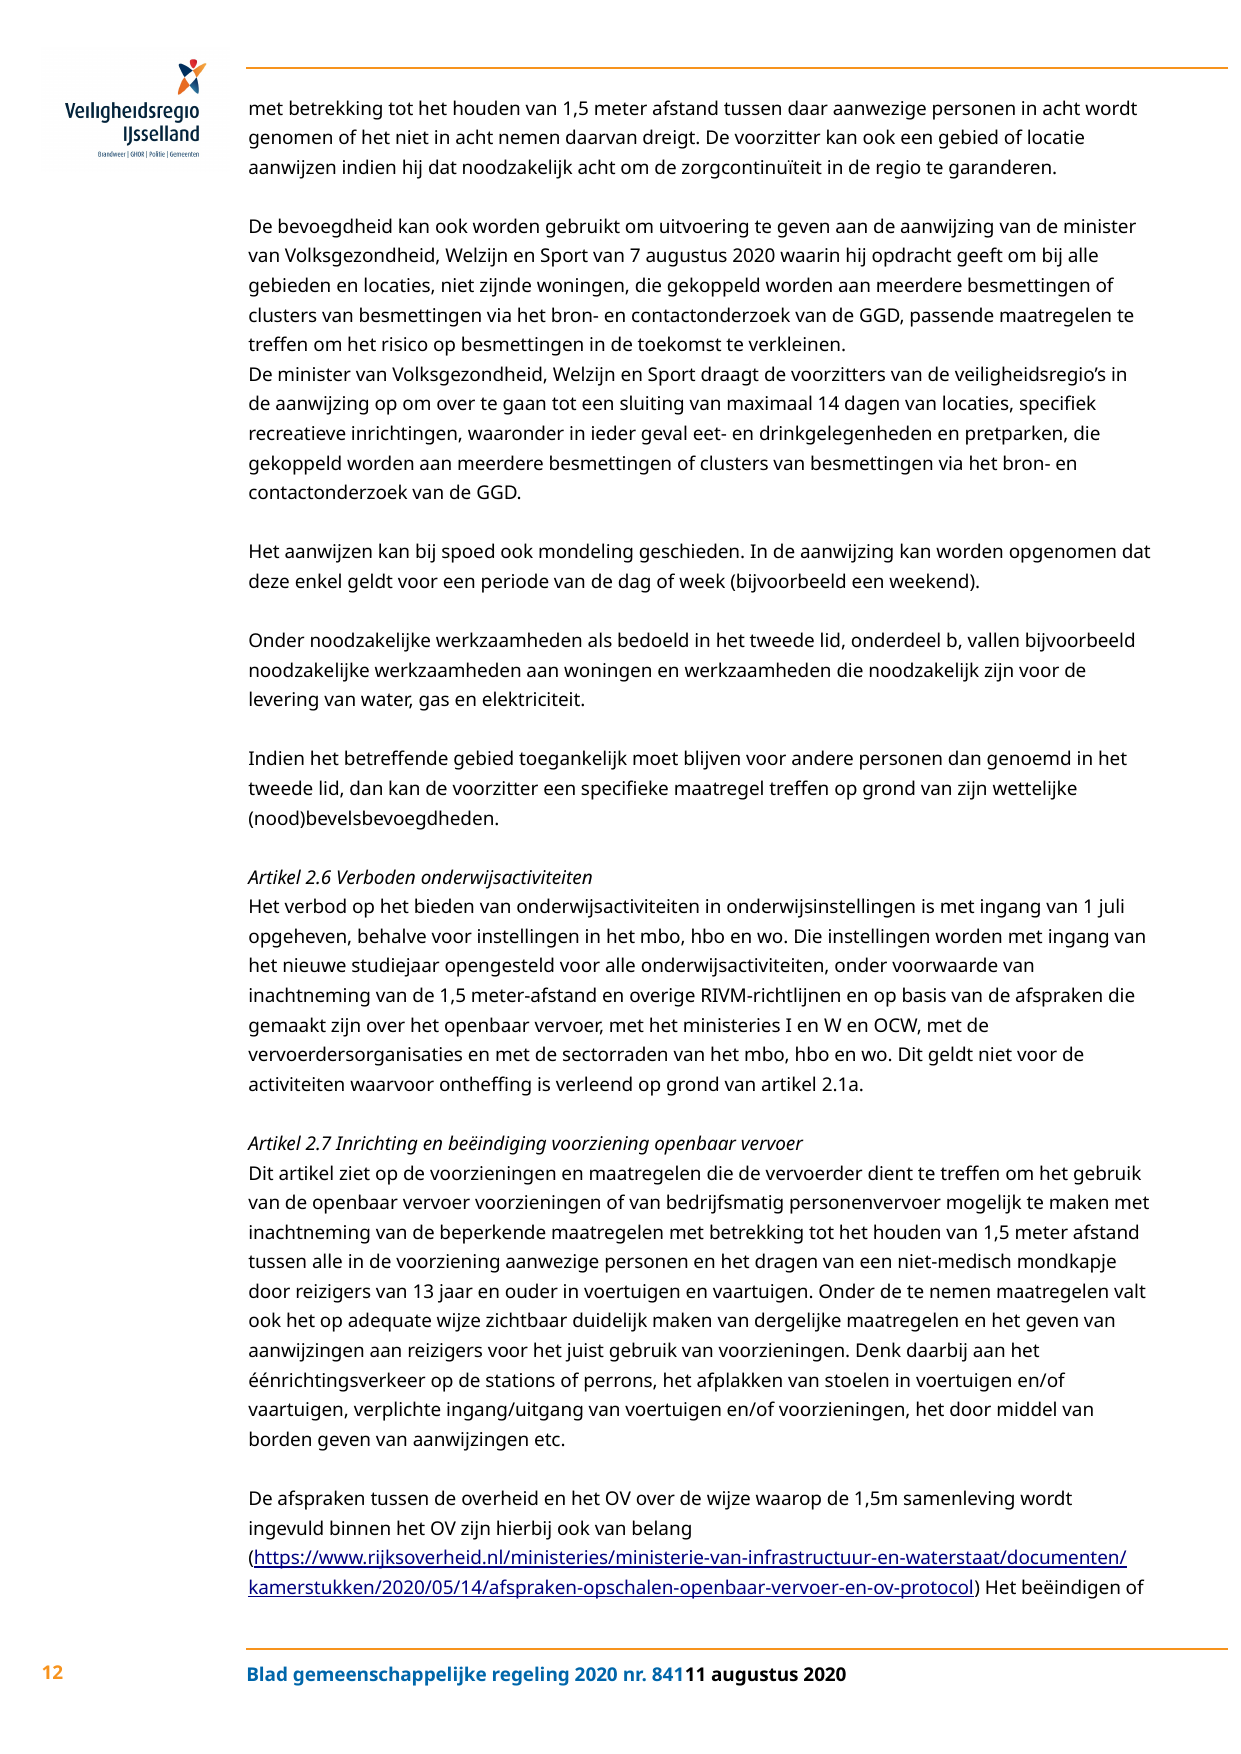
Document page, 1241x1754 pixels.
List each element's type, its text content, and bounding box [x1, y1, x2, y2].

text De minister van Volksgezondheid, Welzijn en Sport draagt de voorzitters van de veiligheidsregio’s in de aanwijzing op om over te gaan tot een sluiting van maximaal 14 dagen van locaties, specifiek recreatieve inrichtingen, waaronder in ieder geval eet- en drinkgelegenheden en pretparken, die gekoppeld worden aan meerdere besmettingen of clusters van besmettingen via het bron- en contactonderzoek van de GGD. [248, 361, 1152, 505]
text De afspraken tussen de overheid en het OV over de wijze waarop de 1,5m samenleving wordt ingevuld binnen het OV zijn hierbij ook van belang (https://www.rijksoverheid.nl/ministeries/ministerie-van-infrastructuur-en-waterstaat/documenten/kamerstukken/2020/05/14/afspraken-opschalen-openbaar-vervoer-en-ov-protocol) Het beëindigen of [248, 1485, 1152, 1600]
text Onder noodzakelijke werkzaamheden als bedoeld in het tweede lid, onderdeel b, vallen bijvoorbeeld noodzakelijke werkzaamheden aan woningen en werkzaamheden die noodzakelijk zijn voor de levering van water, gas en elektriciteit. [248, 627, 1152, 712]
text Indien het betreffende gebied toegankelijk moet blijven voor andere personen dan genoemd in het tweede lid, dan kan de voorzitter een specifieke maatregel treffen op grond van zijn wettelijke (nood)bevelsbevoegdheden. [248, 746, 1152, 831]
text met betrekking tot het houden van 1,5 meter afstand tussen daar aanwezige personen in acht wordt genomen of het niet in acht nemen daarvan dreigt. De voorzitter kan ook een gebied of locatie aanwijzen indien hij dat noodzakelijk acht om de zorgcontinuïteit in de regio te garanderen. [248, 95, 1152, 180]
picture [41, 47, 231, 172]
text Artikel 2.7 Inrichting en beëindiging voorziening openbaar vervoer [248, 1130, 1152, 1156]
text Het verbod op het bieden van onderwijsactiviteiten in onderwijsinstellingen is met ingang van 1 juli opgeheven, behalve voor instellingen in het mbo, hbo en wo. Die instellingen worden met ingang van het nieuwe studiejaar opengesteld voor alle onderwijsactiviteiten, onder voorwaarde van inachtneming van de 1,5 meter-afstand en overige RIVM-richtlijnen en op basis van de afspraken die gemaakt zijn over het openbaar vervoer, met het ministeries I en W en OCW, met de vervoerdersorganisaties en met de sectorraden van het mbo, hbo en wo. Dit geldt niet voor de activiteiten waarvoor ontheffing is verleend op grond van artikel 2.1a. [248, 893, 1152, 1097]
text Het aanwijzen kan bij spoed ook mondeling geschieden. In de aanwijzing kan worden opgenomen dat deze enkel geldt voor een periode van de dag of week (bijvoorbeeld een weekend). [248, 538, 1152, 594]
text Dit artikel ziet op de voorzieningen en maatregelen die de vervoerder dient te treffen om het gebruik van de openbaar vervoer voorzieningen of van bedrijfsmatig personenvervoer mogelijk te maken met inachtneming van de beperkende maatregelen met betrekking tot het houden van 1,5 meter afstand tussen alle in de voorziening aanwezige personen en het dragen van een niet-medisch mondkapje door reizigers van 13 jaar en ouder in voertuigen en vaartuigen. Onder de te nemen maatregelen valt ook het op adequate wijze zichtbaar duidelijk maken van dergelijke maatregelen en het geven van aanwijzingen aan reizigers voor het juist gebruik van voorzieningen. Denk daarbij aan het éénrichtingsverkeer op de stations of perrons, het afplakken van stoelen in voertuigen en/of vaartuigen, verplichte ingang/uitgang van voertuigen en/of voorzieningen, het door middel van borden geven van aanwijzingen etc. [248, 1160, 1152, 1452]
text Artikel 2.6 Verboden onderwijsactiviteiten [248, 864, 1152, 890]
text De bevoegdheid kan ook worden gebruikt om uitvoering te geven aan de aanwijzing van de minister van Volksgezondheid, Welzijn en Sport van 7 augustus 2020 waarin hij opdracht geeft om bij alle gebieden en locaties, niet zijnde woningen, die gekoppeld worden aan meerdere besmettingen of clusters van besmettingen via het bron- en contactonderzoek van de GGD, passende maatregelen te treffen om het risico op besmettingen in de toekomst te verkleinen. [248, 213, 1152, 357]
